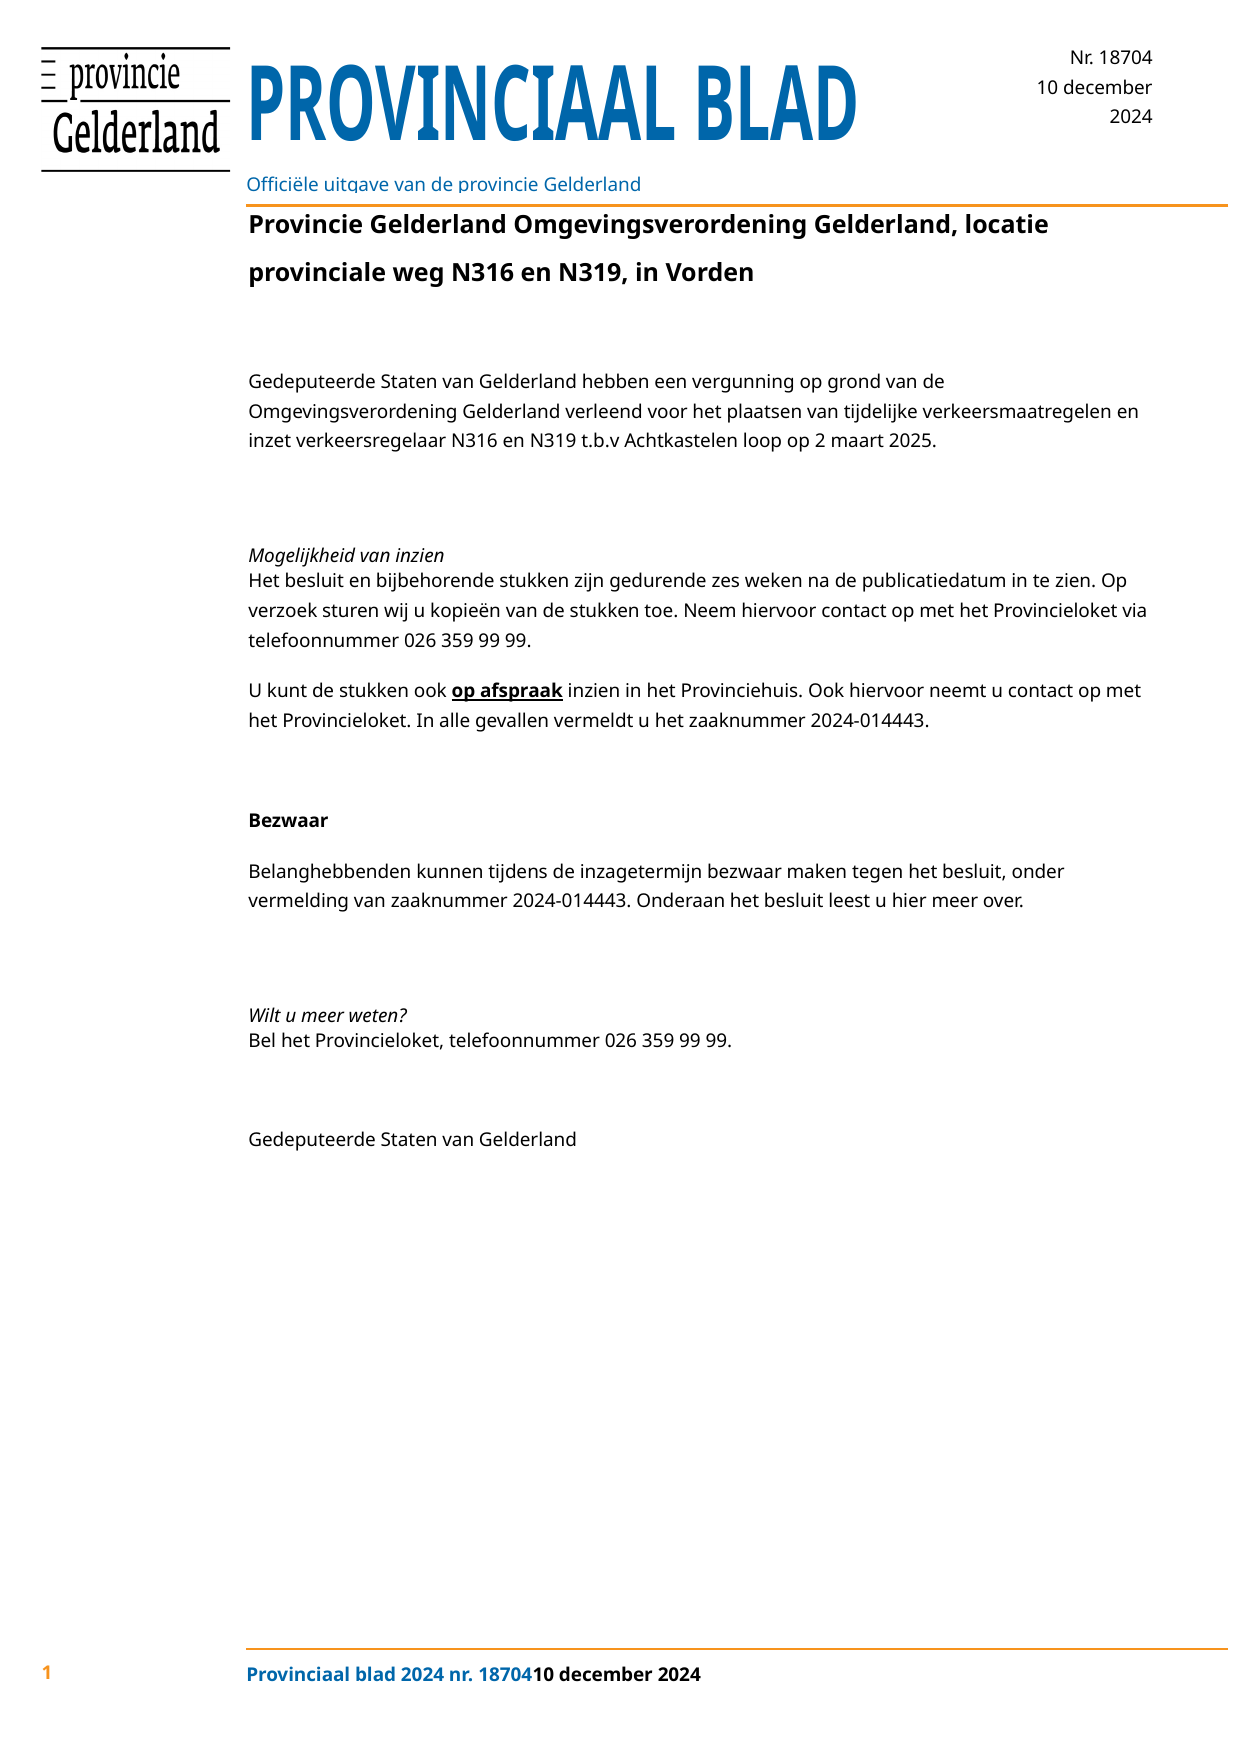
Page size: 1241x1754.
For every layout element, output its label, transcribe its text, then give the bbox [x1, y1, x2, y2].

text Wilt u meer weten? [248, 1002, 1152, 1028]
picture [41, 47, 231, 172]
text Provincie Gelderland Omgevingsverordening Gelderland, locatie provinciale weg N316 en N319, in Vorden [248, 207, 1152, 288]
text Gedeputeerde Staten van Gelderland hebben een vergunning op grond van de Omgevingsverordening Gelderland verleend voor het plaatsen van tijdelijke verkeersmaatregelen en inzet verkeersregelaar N316 en N319 t.b.v Achtkastelen loop op 2 maart 2025. [248, 368, 1152, 453]
text Bel het Provincieloket, telefoonnummer 026 359 99 99. [248, 1028, 1152, 1053]
text Mogelijkheid van inzien [248, 542, 1152, 568]
text Bezwaar [248, 808, 1152, 833]
text U kunt de stukken ook op afspraak inzien in het Provinciehuis. Ook hiervoor neemt u contact op met het Provincieloket. In alle gevallen vermeldt u het zaaknummer 2024-014443. [248, 677, 1152, 732]
text Het besluit en bijbehorende stukken zijn gedurende zes weken na de publicatiedatum in te zien. Op verzoek sturen wij u kopieën van de stukken toe. Neem hiervoor contact op met het Provincieloket via telefoonnummer 026 359 99 99. [248, 568, 1152, 652]
text Gedeputeerde Staten van Gelderland [248, 1126, 1152, 1152]
text Belanghebbenden kunnen tijdens de inzagetermijn bezwaar maken tegen het besluit, onder vermelding van zaaknummer 2024-014443. Onderaan het besluit leest u hier meer over. [248, 858, 1152, 913]
